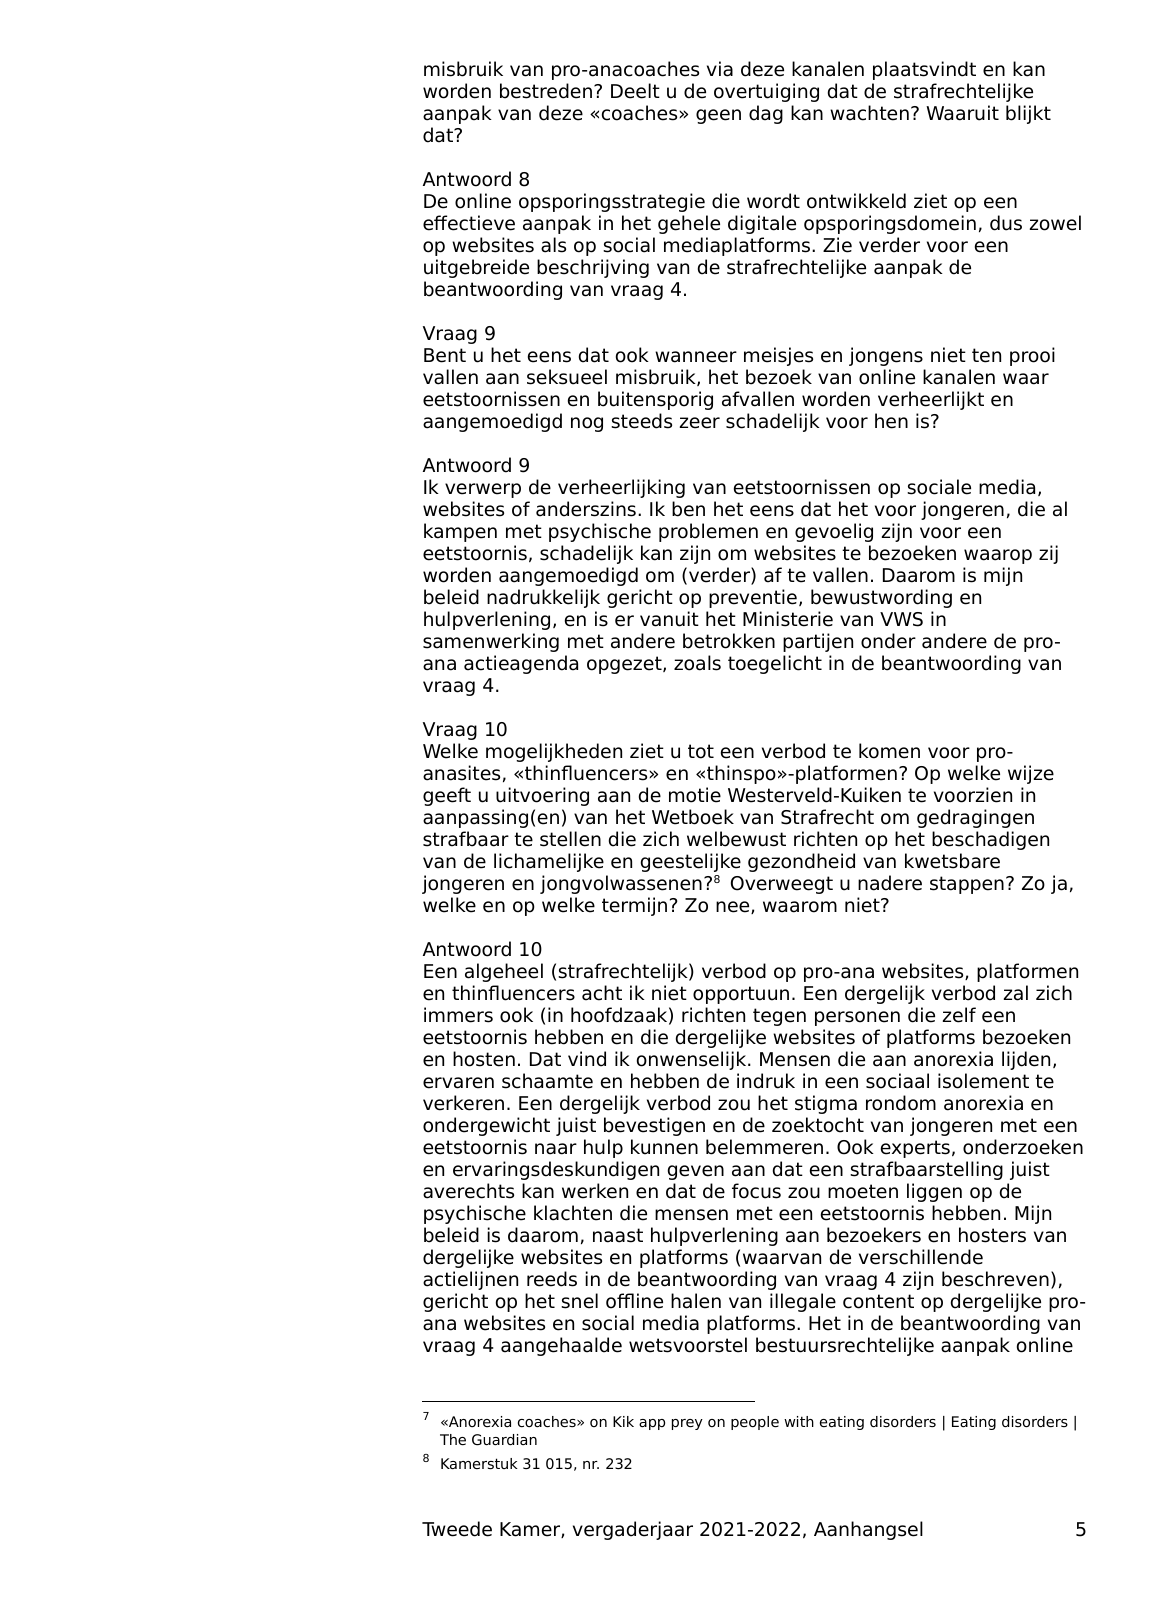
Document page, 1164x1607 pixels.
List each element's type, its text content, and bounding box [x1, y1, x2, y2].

text misbruik van pro-anacoaches via deze kanalen plaatsvindt en kan worden bestreden? Deelt u de overtuiging dat de strafrechtelijke aanpak van deze «coaches» geen dag kan wachten? Waaruit blijkt dat? [422, 59, 1087, 147]
text Vraag 10 [422, 719, 1087, 741]
text Antwoord 9 [422, 455, 1087, 477]
text Bent u het eens dat ook wanneer meisjes en jongens niet ten prooi vallen aan seksueel misbruik, het bezoek van online kanalen waar eetstoornissen en buitensporig afvallen worden verheerlijkt en aangemoedigd nog steeds zeer schadelijk voor hen is? [422, 345, 1087, 433]
text De online opsporingsstrategie die wordt ontwikkeld ziet op een effectieve aanpak in het gehele digitale opsporingsdomein, dus zowel op websites als op social mediaplatforms. Zie verder voor een uitgebreide beschrijving van de strafrechtelijke aanpak de beantwoording van vraag 4. [422, 191, 1087, 301]
text Ik verwerp de verheerlijking van eetstoornissen op sociale media, websites of anderszins. Ik ben het eens dat het voor jongeren, die al kampen met psychische problemen en gevoelig zijn voor een eetstoornis, schadelijk kan zijn om websites te bezoeken waarop zij worden aangemoedigd om (verder) af te vallen. Daarom is mijn beleid nadrukkelijk gericht op preventie, bewustwording en hulpverlening, en is er vanuit het Ministerie van VWS in samenwerking met andere betrokken partijen onder andere de pro-ana actieagenda opgezet, zoals toegelicht in de beantwoording van vraag 4. [422, 477, 1087, 697]
text Antwoord 8 [422, 169, 1087, 191]
text Welke mogelijkheden ziet u tot een verbod te komen voor pro-anasites, «thinfluencers» en «thinspo»-platformen? Op welke wijze geeft u uitvoering aan de motie Westerveld-Kuiken te voorzien in aanpassing(en) van het Wetboek van Strafrecht om gedragingen strafbaar te stellen die zich welbewust richten op het beschadigen van de lichamelijke en geestelijke gezondheid van kwetsbare jongeren en jongvolwassenen? Overweegt u nadere stappen? Zo ja, welke en op welke termijn? Zo nee, waarom niet? [422, 741, 1087, 917]
text Een algeheel (strafrechtelijk) verbod op pro-ana websites, platformen en thinfluencers acht ik niet opportuun. Een dergelijk verbod zal zich immers ook (in hoofdzaak) richten tegen personen die zelf een eetstoornis hebben en die dergelijke websites of platforms bezoeken en hosten. Dat vind ik onwenselijk. Mensen die aan anorexia lijden, ervaren schaamte en hebben de indruk in een sociaal isolement te verkeren. Een dergelijk verbod zou het stigma rondom anorexia en ondergewicht juist bevestigen en de zoektocht van jongeren met een eetstoornis naar hulp kunnen belemmeren. Ook experts, onderzoeken en ervaringsdeskundigen geven aan dat een strafbaarstelling juist averechts kan werken en dat de focus zou moeten liggen op de psychische klachten die mensen met een eetstoornis hebben. Mijn beleid is daarom, naast hulpverlening aan bezoekers en hosters van dergelijke websites en platforms (waarvan de verschillende actielijnen reeds in de beantwoording van vraag 4 zijn beschreven), gericht op het snel offline halen van illegale content op dergelijke pro-ana websites en social media platforms. Het in de beantwoording van vraag 4 aangehaalde wetsvoorstel bestuursrechtelijke aanpak online [422, 961, 1087, 1357]
text «Anorexia coaches» on Kik app prey on people with eating disorders | Eating disorders | The Guardian [422, 1410, 1087, 1449]
text Antwoord 10 [422, 939, 1087, 961]
text Kamerstuk 31 015, nr. 232 [422, 1452, 1087, 1474]
text Vraag 9 [422, 323, 1087, 345]
